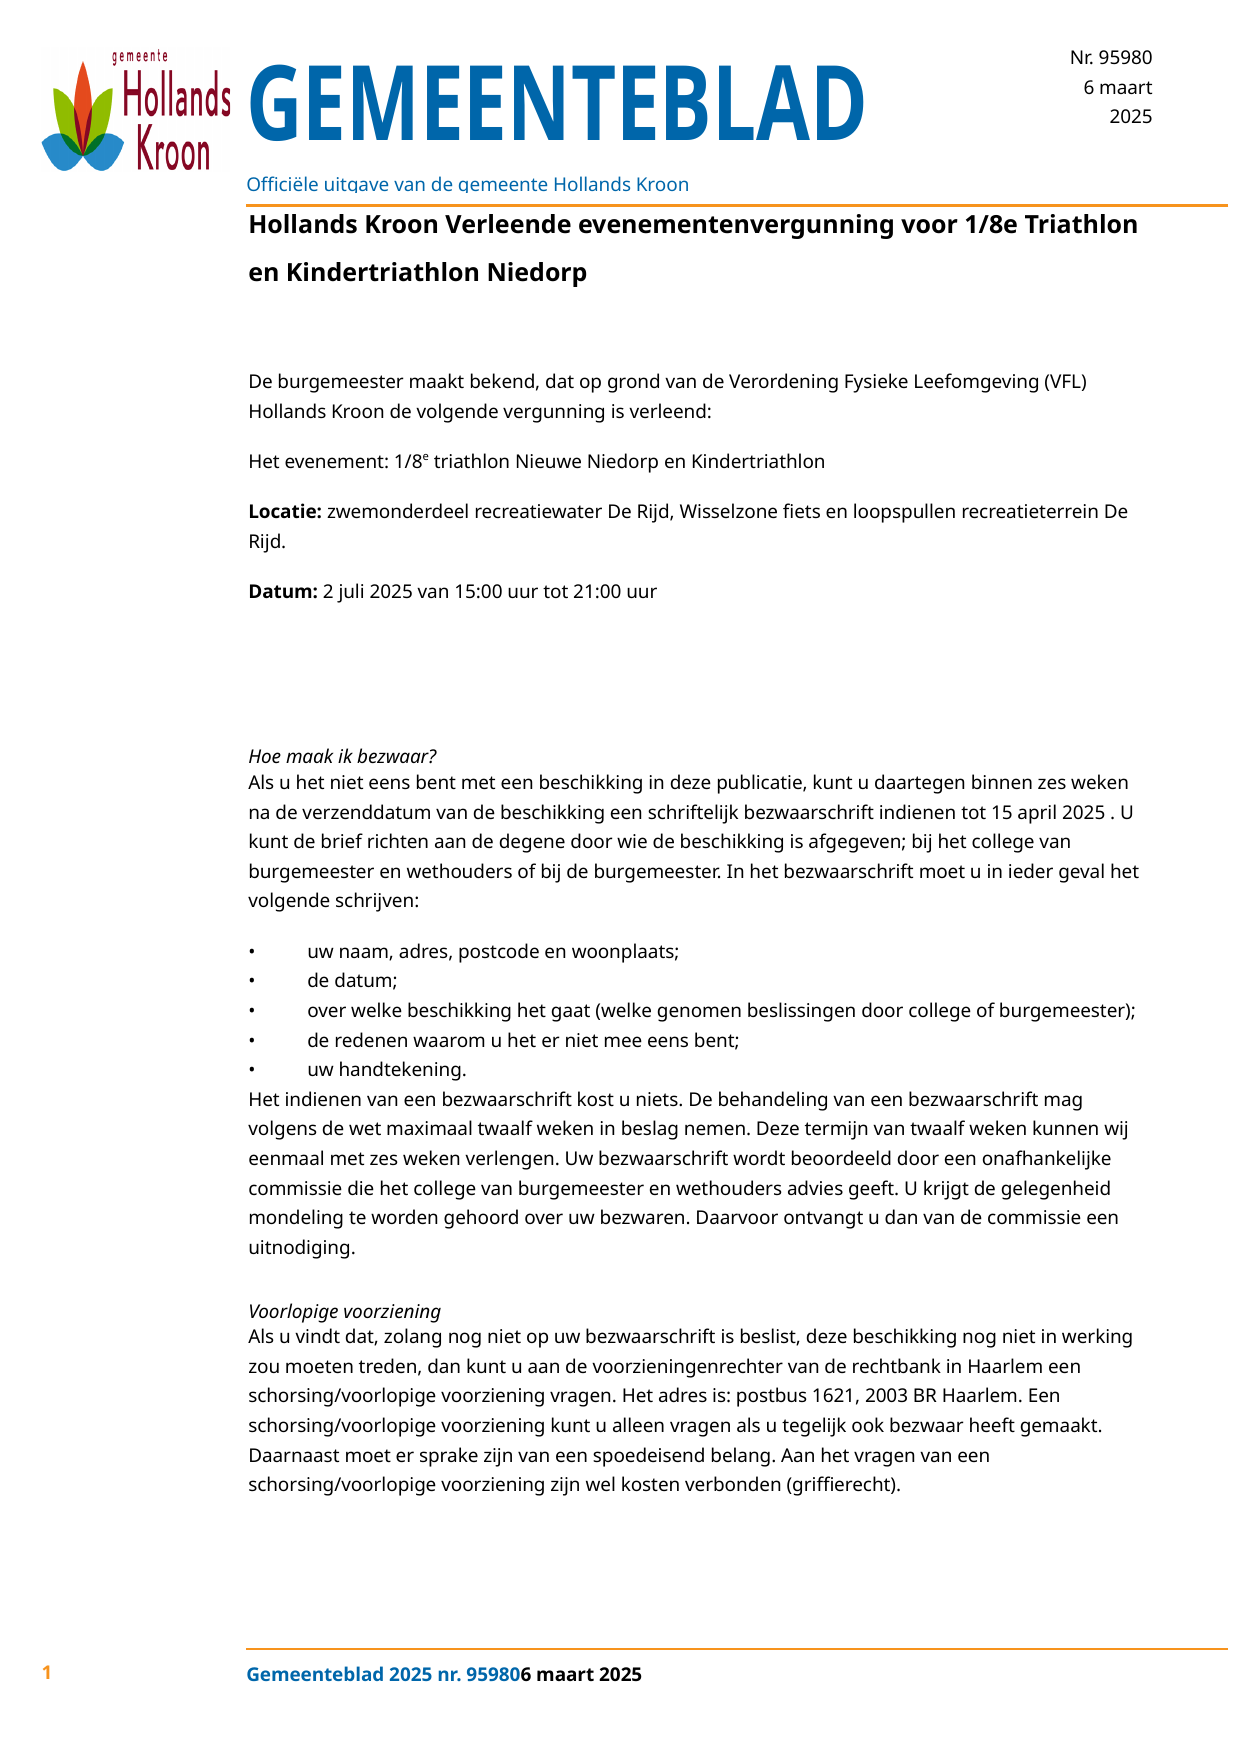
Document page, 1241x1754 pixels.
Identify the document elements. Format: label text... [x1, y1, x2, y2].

list de datum; [248, 968, 1152, 993]
text Hollands Kroon Verleende evenementenvergunning voor 1/8e Triathlon en Kindertriathlon Niedorp [248, 207, 1152, 288]
text Als u het niet eens bent met een beschikking in deze publicatie, kunt u daartegen binnen zes weken na de verzenddatum van de beschikking een schriftelijk bezwaarschrift indienen tot 15 april 2025 . U kunt de brief richten aan de degene door wie de beschikking is afgegeven; bij het college van burgemeester en wethouders of bij de burgemeester. In het bezwaarschrift moet u in ieder geval het volgende schrijven: [248, 769, 1152, 913]
list uw handtekening. [248, 1056, 1152, 1082]
list de redenen waarom u het er niet mee eens bent; [248, 1027, 1152, 1052]
text Voorlopige voorziening [248, 1298, 1152, 1323]
text Het evenement: 1/8e triathlon Nieuwe Niedorp en Kindertriathlon [248, 448, 1152, 474]
picture [41, 47, 231, 172]
text Als u vindt dat, zolang nog niet op uw bezwaarschrift is beslist, deze beschikking nog niet in werking zou moeten treden, dan kunt u aan de voorzieningenrechter van de rechtbank in Haarlem een schorsing/voorlopige voorziening vragen. Het adres is: postbus 1621, 2003 BR Haarlem. Een schorsing/voorlopige voorziening kunt u alleen vragen als u tegelijk ook bezwaar heeft gemaakt. Daarnaast moet er sprake zijn van een spoedeisend belang. Aan het vragen van een schorsing/voorlopige voorziening zijn wel kosten verbonden (griffierecht). [248, 1323, 1152, 1497]
list over welke beschikking het gaat (welke genomen beslissingen door college of burgemeester); [248, 997, 1152, 1023]
text Datum: 2 juli 2025 van 15:00 uur tot 21:00 uur [248, 579, 1152, 604]
text De burgemeester maakt bekend, dat op grond van de Verordening Fysieke Leefomgeving (VFL) Hollands Kroon de volgende vergunning is verleend: [248, 368, 1152, 424]
list uw naam, adres, postcode en woonplaats; [248, 938, 1152, 964]
text Het indienen van een bezwaarschrift kost u niets. De behandeling van een bezwaarschrift mag volgens de wet maximaal twaalf weken in beslag nemen. Deze termijn van twaalf weken kunnen wij eenmaal met zes weken verlengen. Uw bezwaarschrift wordt beoordeeld door een onafhankelijke commissie die het college van burgemeester en wethouders advies geeft. U krijgt de gelegenheid mondeling te worden gehoord over uw bezwaren. Daarvoor ontvangt u dan van de commissie een uitnodiging. [248, 1086, 1152, 1259]
text Hoe maak ik bezwaar? [248, 743, 1152, 769]
text Locatie: zwemonderdeel recreatiewater De Rijd, Wisselzone fiets en loopspullen recreatieterrein De Rijd. [248, 499, 1152, 554]
